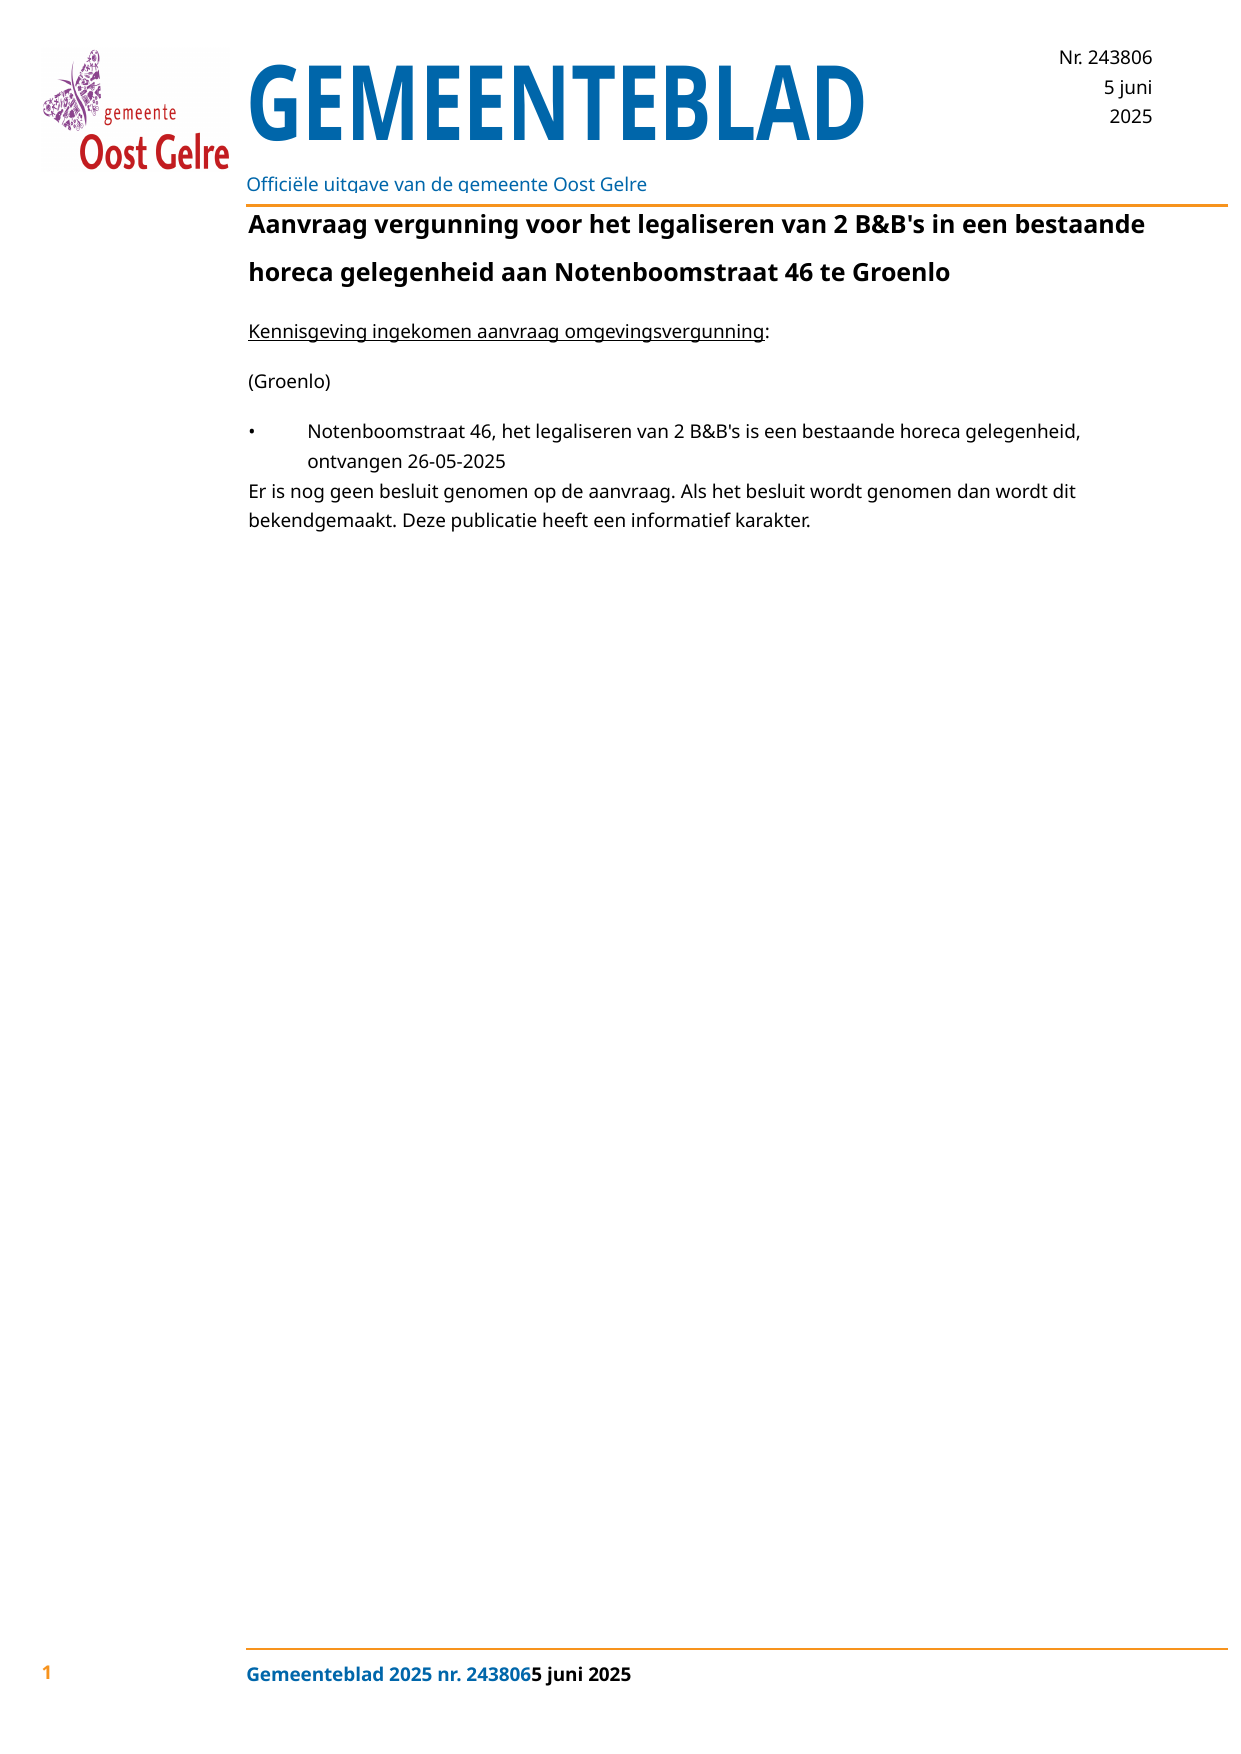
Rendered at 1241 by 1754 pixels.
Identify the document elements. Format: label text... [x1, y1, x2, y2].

list Notenboomstraat 46, het legaliseren van 2 B&B's is een bestaande horeca gelegenheid, ontvangen 26-05-2025 [248, 419, 1152, 474]
text Kennisgeving ingekomen aanvraag omgevingsvergunning: [248, 318, 1152, 344]
text (Groenlo) [248, 368, 1152, 394]
text Aanvraag vergunning voor het legaliseren van 2 B&B's in een bestaande horeca gelegenheid aan Notenboomstraat 46 te Groenlo [248, 207, 1152, 288]
text Er is nog geen besluit genomen op de aanvraag. Als het besluit wordt genomen dan wordt dit bekendgemaakt. Deze publicatie heeft een informatief karakter. [248, 478, 1152, 533]
picture [41, 47, 231, 172]
